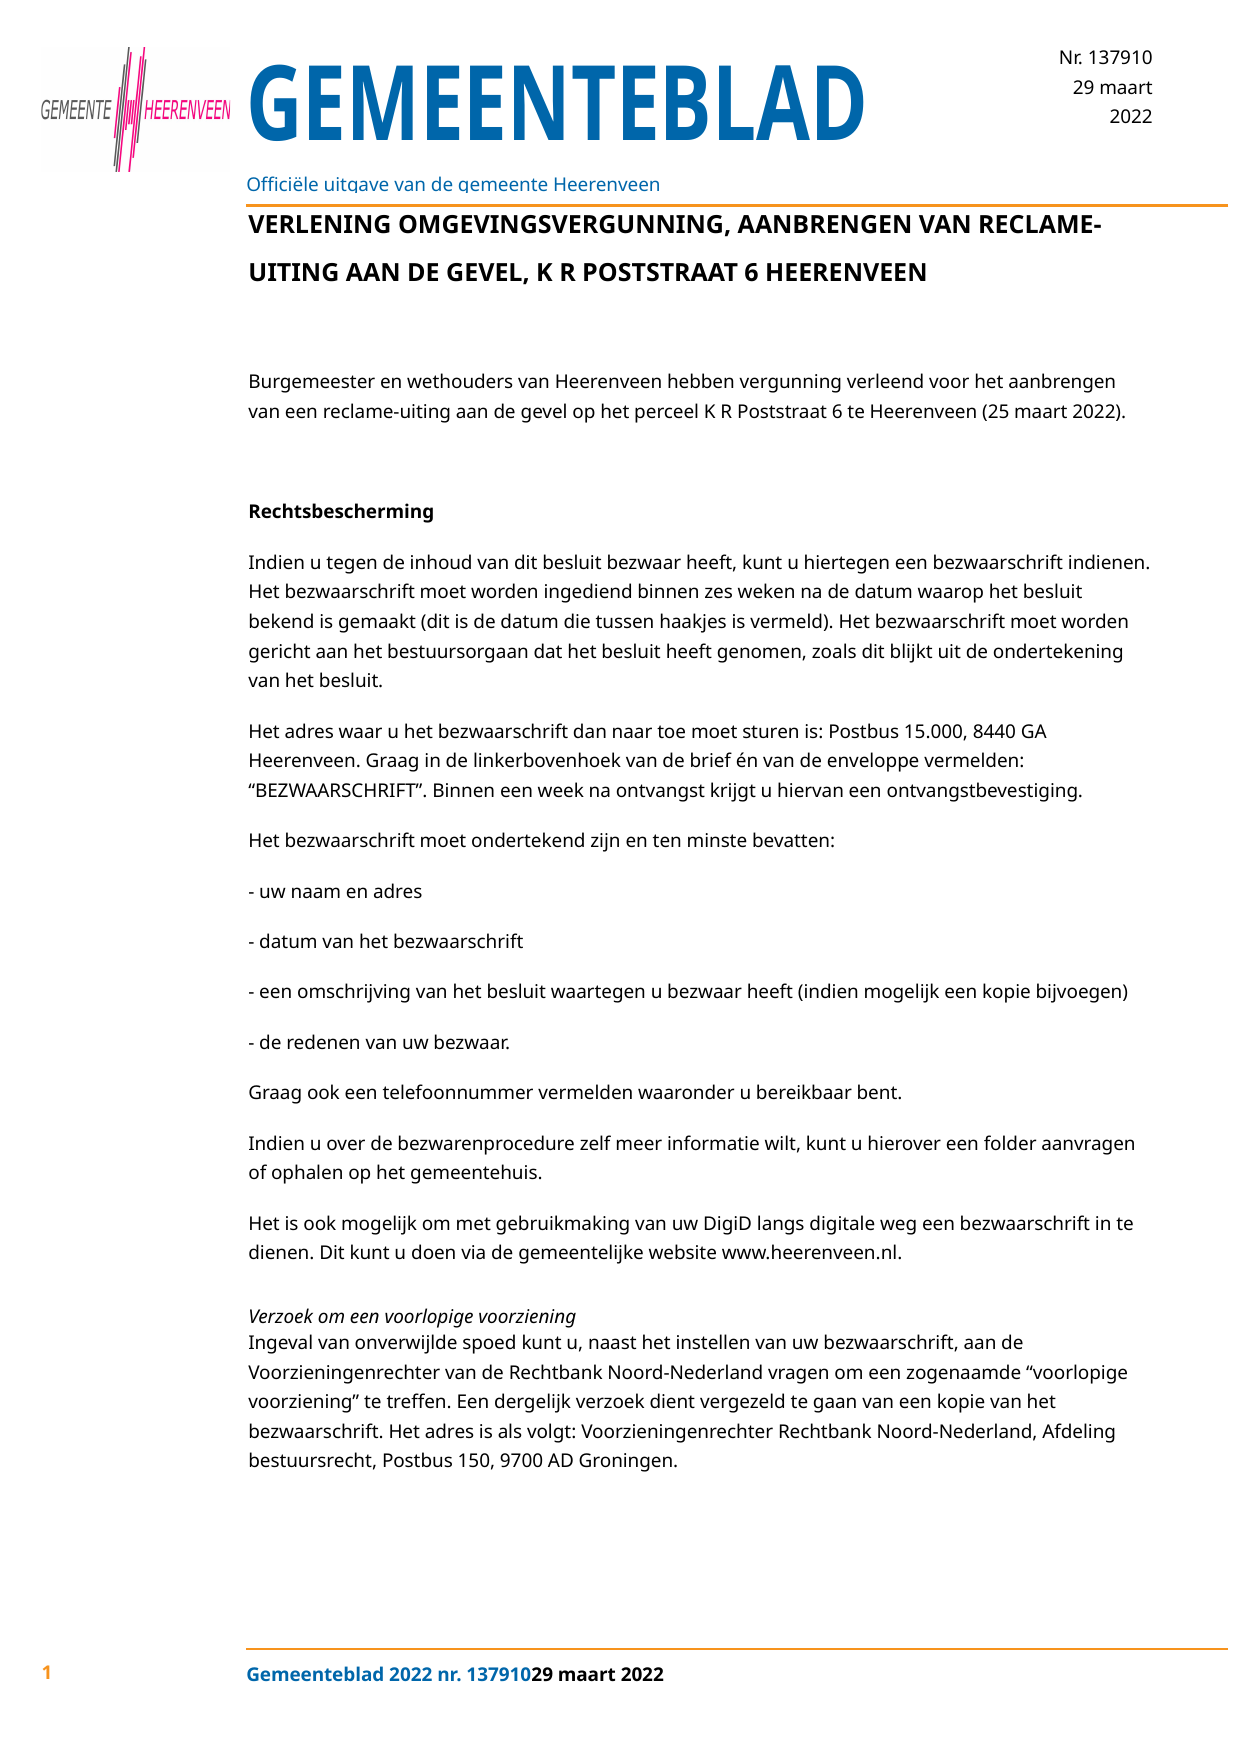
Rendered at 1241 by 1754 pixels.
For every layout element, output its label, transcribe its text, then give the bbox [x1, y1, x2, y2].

text Het adres waar u het bezwaarschrift dan naar toe moet sturen is: Postbus 15.000, 8440 GA Heerenveen. Graag in de linkerbovenhoek van de brief én van de enveloppe vermelden: “BEZWAARSCHRIFT”. Binnen een week na ontvangst krijgt u hiervan een ontvangstbevestiging. [248, 718, 1152, 803]
text Rechtsbescherming [248, 499, 1152, 524]
text Indien u tegen de inhoud van dit besluit bezwaar heeft, kunt u hiertegen een bezwaarschrift indienen. Het bezwaarschrift moet worden ingediend binnen zes weken na de datum waarop het besluit bekend is gemaakt (dit is de datum die tussen haakjes is vermeld). Het bezwaarschrift moet worden gericht aan het bestuursorgaan dat het besluit heeft genomen, zoals dit blijkt uit de ondertekening van het besluit. [248, 549, 1152, 693]
text Graag ook een telefoonnummer vermelden waaronder u bereikbaar bent. [248, 1079, 1152, 1105]
text - datum van het bezwaarschrift [248, 928, 1152, 954]
text - de redenen van uw bezwaar. [248, 1029, 1152, 1055]
text Het is ook mogelijk om met gebruikmaking van uw DigiD langs digitale weg een bezwaarschrift in te dienen. Dit kunt u doen via de gemeentelijke website www.heerenveen.nl. [248, 1210, 1152, 1265]
text VERLENING OMGEVINGSVERGUNNING, AANBRENGEN VAN RECLAME-UITING AAN DE GEVEL, K R POSTSTRAAT 6 HEERENVEEN [248, 207, 1152, 288]
text - uw naam en adres [248, 878, 1152, 904]
picture [41, 47, 231, 172]
text Burgemeester en wethouders van Heerenveen hebben vergunning verleend voor het aanbrengen van een reclame-uiting aan de gevel op het perceel K R Poststraat 6 te Heerenveen (25 maart 2022). [248, 368, 1152, 424]
text - een omschrijving van het besluit waartegen u bezwaar heeft (indien mogelijk een kopie bijvoegen) [248, 979, 1152, 1004]
text Indien u over de bezwarenprocedure zelf meer informatie wilt, kunt u hierover een folder aanvragen of ophalen op het gemeentehuis. [248, 1130, 1152, 1185]
text Het bezwaarschrift moet ondertekend zijn en ten minste bevatten: [248, 827, 1152, 853]
text Verzoek om een voorlopige voorziening [248, 1303, 1152, 1329]
text Ingeval van onverwijlde spoed kunt u, naast het instellen van uw bezwaarschrift, aan de Voorzieningenrechter van de Rechtbank Noord-Nederland vragen om een zogenaamde “voorlopige voorziening” te treffen. Een dergelijk verzoek dient vergezeld te gaan van een kopie van het bezwaarschrift. Het adres is als volgt: Voorzieningenrechter Rechtbank Noord-Nederland, Afdeling bestuursrecht, Postbus 150, 9700 AD Groningen. [248, 1329, 1152, 1473]
